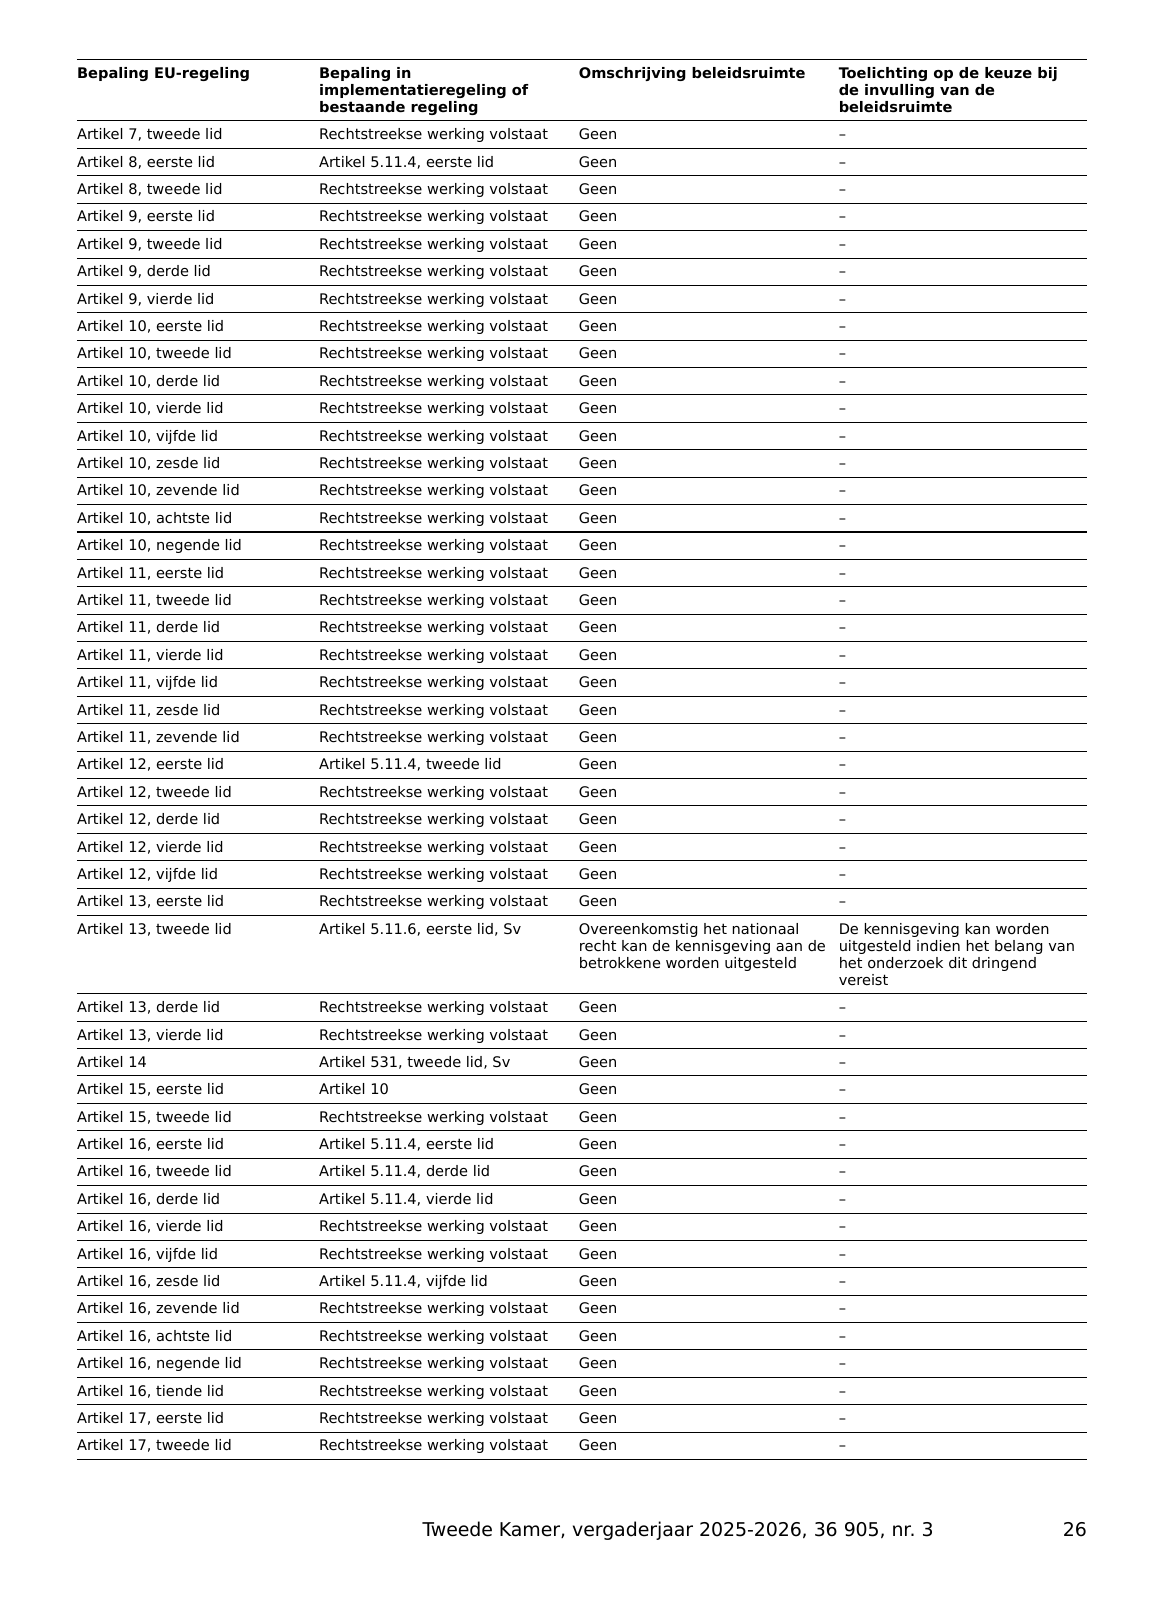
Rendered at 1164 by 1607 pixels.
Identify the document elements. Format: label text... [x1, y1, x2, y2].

table_cell Artikel 7, tweede lid [77, 121, 313, 148]
table_cell Rechtstreekse werking volstaat [313, 231, 573, 257]
table_cell Artikel 8, tweede lid [77, 176, 313, 203]
table_cell – [833, 341, 1087, 367]
table_cell Geen [573, 861, 833, 887]
table_cell Rechtstreekse werking volstaat [313, 806, 573, 833]
table_cell Rechtstreekse werking volstaat [313, 313, 573, 339]
table_cell – [833, 587, 1087, 613]
table_cell – [833, 395, 1087, 422]
table_cell Geen [573, 1323, 833, 1349]
table_cell Rechtstreekse werking volstaat [313, 697, 573, 723]
table_cell Artikel 10 [313, 1076, 573, 1103]
table_cell Rechtstreekse werking volstaat [313, 1022, 573, 1048]
table_cell Geen [573, 587, 833, 613]
table_cell Artikel 10, zevende lid [77, 478, 313, 504]
table_cell – [833, 669, 1087, 696]
table_cell Geen [573, 505, 833, 531]
table_cell Geen [573, 423, 833, 449]
table_cell Rechtstreekse werking volstaat [313, 861, 573, 887]
table_cell Rechtstreekse werking volstaat [313, 889, 573, 915]
table_cell Artikel 11, zevende lid [77, 724, 313, 751]
table_cell Artikel 10, vierde lid [77, 395, 313, 422]
table_cell Geen [573, 1022, 833, 1048]
table_cell Geen [573, 1241, 833, 1267]
table_cell – [833, 533, 1087, 559]
table_cell – [833, 1131, 1087, 1158]
table_cell Artikel 5.11.4, derde lid [313, 1159, 573, 1185]
table_cell Artikel 5.11.6, eerste lid, Sv [313, 916, 573, 993]
table_cell Rechtstreekse werking volstaat [313, 121, 573, 148]
table_cell Artikel 9, derde lid [77, 259, 313, 285]
table_cell Artikel 11, tweede lid [77, 587, 313, 613]
table_cell Artikel 9, eerste lid [77, 204, 313, 230]
table_cell Artikel 5.11.4, eerste lid [313, 149, 573, 175]
table_cell Geen [573, 1049, 833, 1075]
table_cell Artikel 13, vierde lid [77, 1022, 313, 1048]
table_cell – [833, 1186, 1087, 1212]
table_cell Artikel 15, eerste lid [77, 1076, 313, 1103]
table_cell – [833, 176, 1087, 203]
table_cell – [833, 1104, 1087, 1130]
table_cell – [833, 259, 1087, 285]
table_cell Artikel 5.11.4, vierde lid [313, 1186, 573, 1212]
table_cell – [833, 779, 1087, 805]
table_cell – [833, 889, 1087, 915]
table_cell Rechtstreekse werking volstaat [313, 450, 573, 477]
table_cell Rechtstreekse werking volstaat [313, 994, 573, 1021]
table_cell Artikel 12, vijfde lid [77, 861, 313, 887]
table_cell – [833, 1433, 1087, 1459]
table_cell Geen [573, 779, 833, 805]
table_cell Rechtstreekse werking volstaat [313, 533, 573, 559]
table_cell Geen [573, 1104, 833, 1130]
table_cell Geen [573, 889, 833, 915]
table_cell – [833, 1405, 1087, 1432]
table_cell Rechtstreekse werking volstaat [313, 1323, 573, 1349]
table_cell Artikel 16, eerste lid [77, 1131, 313, 1158]
table_cell Artikel 5.11.4, tweede lid [313, 752, 573, 778]
table_cell – [833, 368, 1087, 394]
table_cell Geen [573, 395, 833, 422]
table_cell Geen [573, 1378, 833, 1404]
table_cell Artikel 12, derde lid [77, 806, 313, 833]
table_cell Artikel 10, zesde lid [77, 450, 313, 477]
table_cell Artikel 16, vijfde lid [77, 1241, 313, 1267]
table_cell Rechtstreekse werking volstaat [313, 724, 573, 751]
table_cell Rechtstreekse werking volstaat [313, 1104, 573, 1130]
table_cell – [833, 1159, 1087, 1185]
table_cell – [833, 724, 1087, 751]
table_cell Geen [573, 1350, 833, 1377]
table_cell Geen [573, 259, 833, 285]
table_cell Geen [573, 368, 833, 394]
table_cell Geen [573, 834, 833, 860]
table_cell Geen [573, 697, 833, 723]
table_cell Geen [573, 231, 833, 257]
table_cell – [833, 231, 1087, 257]
table_cell Artikel 15, tweede lid [77, 1104, 313, 1130]
table_cell – [833, 121, 1087, 148]
table_cell Geen [573, 615, 833, 641]
table_cell Geen [573, 286, 833, 312]
table_cell Geen [573, 1159, 833, 1185]
table_header Omschrijving beleidsruimte [573, 60, 833, 120]
table_cell Artikel 17, tweede lid [77, 1433, 313, 1459]
table_cell Geen [573, 560, 833, 586]
table_cell – [833, 478, 1087, 504]
table_cell Rechtstreekse werking volstaat [313, 1433, 573, 1459]
table_cell Geen [573, 450, 833, 477]
table_cell Rechtstreekse werking volstaat [313, 1214, 573, 1240]
table_cell Artikel 8, eerste lid [77, 149, 313, 175]
table_cell Artikel 16, achtste lid [77, 1323, 313, 1349]
table_cell – [833, 1076, 1087, 1103]
table_cell Geen [573, 806, 833, 833]
table_cell Rechtstreekse werking volstaat [313, 423, 573, 449]
table_cell Artikel 10, eerste lid [77, 313, 313, 339]
table_cell Geen [573, 176, 833, 203]
table_cell – [833, 1323, 1087, 1349]
table_cell – [833, 1378, 1087, 1404]
table_cell Geen [573, 669, 833, 696]
table_cell Rechtstreekse werking volstaat [313, 368, 573, 394]
table_cell – [833, 752, 1087, 778]
table_cell Artikel 11, eerste lid [77, 560, 313, 586]
table_cell De kennisgeving kan worden uitgesteld indien het belang van het onderzoek dit dringend vereist [833, 916, 1087, 993]
table_cell – [833, 806, 1087, 833]
table_cell Artikel 13, eerste lid [77, 889, 313, 915]
table_cell Geen [573, 642, 833, 668]
table_cell – [833, 697, 1087, 723]
table_cell Geen [573, 533, 833, 559]
table_cell Geen [573, 1186, 833, 1212]
table_cell Artikel 13, derde lid [77, 994, 313, 1021]
table_cell Geen [573, 1131, 833, 1158]
table_cell Rechtstreekse werking volstaat [313, 286, 573, 312]
table_cell Rechtstreekse werking volstaat [313, 779, 573, 805]
table_cell Artikel 16, zevende lid [77, 1296, 313, 1322]
table_cell Artikel 11, vijfde lid [77, 669, 313, 696]
table_cell Rechtstreekse werking volstaat [313, 176, 573, 203]
table_cell – [833, 423, 1087, 449]
table_cell Geen [573, 313, 833, 339]
table_cell Rechtstreekse werking volstaat [313, 560, 573, 586]
table_cell Artikel 16, tweede lid [77, 1159, 313, 1185]
table_cell – [833, 642, 1087, 668]
table_cell Rechtstreekse werking volstaat [313, 669, 573, 696]
table_header Bepaling EU-regeling [77, 60, 313, 120]
table_cell Artikel 10, achtste lid [77, 505, 313, 531]
table_cell – [833, 1350, 1087, 1377]
table_cell – [833, 313, 1087, 339]
table_cell Geen [573, 1296, 833, 1322]
table_cell Rechtstreekse werking volstaat [313, 834, 573, 860]
table_cell Geen [573, 204, 833, 230]
table_cell – [833, 834, 1087, 860]
table_cell Rechtstreekse werking volstaat [313, 1241, 573, 1267]
table_cell Rechtstreekse werking volstaat [313, 505, 573, 531]
table_cell Artikel 12, vierde lid [77, 834, 313, 860]
table_cell Rechtstreekse werking volstaat [313, 478, 573, 504]
table_cell Artikel 9, vierde lid [77, 286, 313, 312]
table_cell Artikel 12, eerste lid [77, 752, 313, 778]
table_cell Artikel 9, tweede lid [77, 231, 313, 257]
table_cell – [833, 1022, 1087, 1048]
table_cell Rechtstreekse werking volstaat [313, 1405, 573, 1432]
table_cell – [833, 560, 1087, 586]
table_header Toelichting op de keuze bij de invulling van de beleidsruimte [833, 60, 1087, 120]
table_cell Geen [573, 1268, 833, 1294]
table_cell – [833, 286, 1087, 312]
table_cell Artikel 531, tweede lid, Sv [313, 1049, 573, 1075]
table_cell Artikel 11, derde lid [77, 615, 313, 641]
table_cell Rechtstreekse werking volstaat [313, 1378, 573, 1404]
table_cell Artikel 11, vierde lid [77, 642, 313, 668]
table_cell Artikel 10, negende lid [77, 533, 313, 559]
table_cell Artikel 16, vierde lid [77, 1214, 313, 1240]
table_cell Artikel 11, zesde lid [77, 697, 313, 723]
table_cell Artikel 17, eerste lid [77, 1405, 313, 1432]
table_cell Rechtstreekse werking volstaat [313, 1296, 573, 1322]
table_cell Geen [573, 341, 833, 367]
table_cell Geen [573, 1433, 833, 1459]
table_cell Rechtstreekse werking volstaat [313, 615, 573, 641]
table_cell – [833, 505, 1087, 531]
table_cell – [833, 994, 1087, 1021]
table_cell Geen [573, 1214, 833, 1240]
table_cell Rechtstreekse werking volstaat [313, 642, 573, 668]
table_cell – [833, 1296, 1087, 1322]
table_cell – [833, 1241, 1087, 1267]
table_cell Artikel 5.11.4, vijfde lid [313, 1268, 573, 1294]
table_cell – [833, 615, 1087, 641]
table_cell Geen [573, 724, 833, 751]
table_cell Rechtstreekse werking volstaat [313, 204, 573, 230]
table_cell Artikel 16, derde lid [77, 1186, 313, 1212]
table_cell Artikel 5.11.4, eerste lid [313, 1131, 573, 1158]
table_cell – [833, 204, 1087, 230]
table_cell Geen [573, 1076, 833, 1103]
table_cell Artikel 16, tiende lid [77, 1378, 313, 1404]
table_cell – [833, 1049, 1087, 1075]
table_cell – [833, 450, 1087, 477]
table_cell Geen [573, 149, 833, 175]
table_cell Geen [573, 478, 833, 504]
table_cell Artikel 16, negende lid [77, 1350, 313, 1377]
table_cell – [833, 149, 1087, 175]
table_cell Artikel 10, vijfde lid [77, 423, 313, 449]
table_cell Geen [573, 121, 833, 148]
table_cell Artikel 14 [77, 1049, 313, 1075]
table_cell Geen [573, 994, 833, 1021]
table_cell – [833, 1268, 1087, 1294]
table_cell Artikel 10, derde lid [77, 368, 313, 394]
table_cell Overeenkomstig het nationaal recht kan de kennisgeving aan de betrokkene worden uitgesteld [573, 916, 833, 993]
table_cell – [833, 1214, 1087, 1240]
table_cell Rechtstreekse werking volstaat [313, 1350, 573, 1377]
table_header Bepaling in implementatieregeling of bestaande regeling [313, 60, 573, 120]
table_cell Geen [573, 1405, 833, 1432]
table_cell Rechtstreekse werking volstaat [313, 259, 573, 285]
table_cell Artikel 10, tweede lid [77, 341, 313, 367]
table_cell Geen [573, 752, 833, 778]
table_cell Rechtstreekse werking volstaat [313, 341, 573, 367]
table_cell Rechtstreekse werking volstaat [313, 587, 573, 613]
table_cell Artikel 13, tweede lid [77, 916, 313, 993]
table_cell Rechtstreekse werking volstaat [313, 395, 573, 422]
table_cell Artikel 16, zesde lid [77, 1268, 313, 1294]
table_cell Artikel 12, tweede lid [77, 779, 313, 805]
table_cell – [833, 861, 1087, 887]
